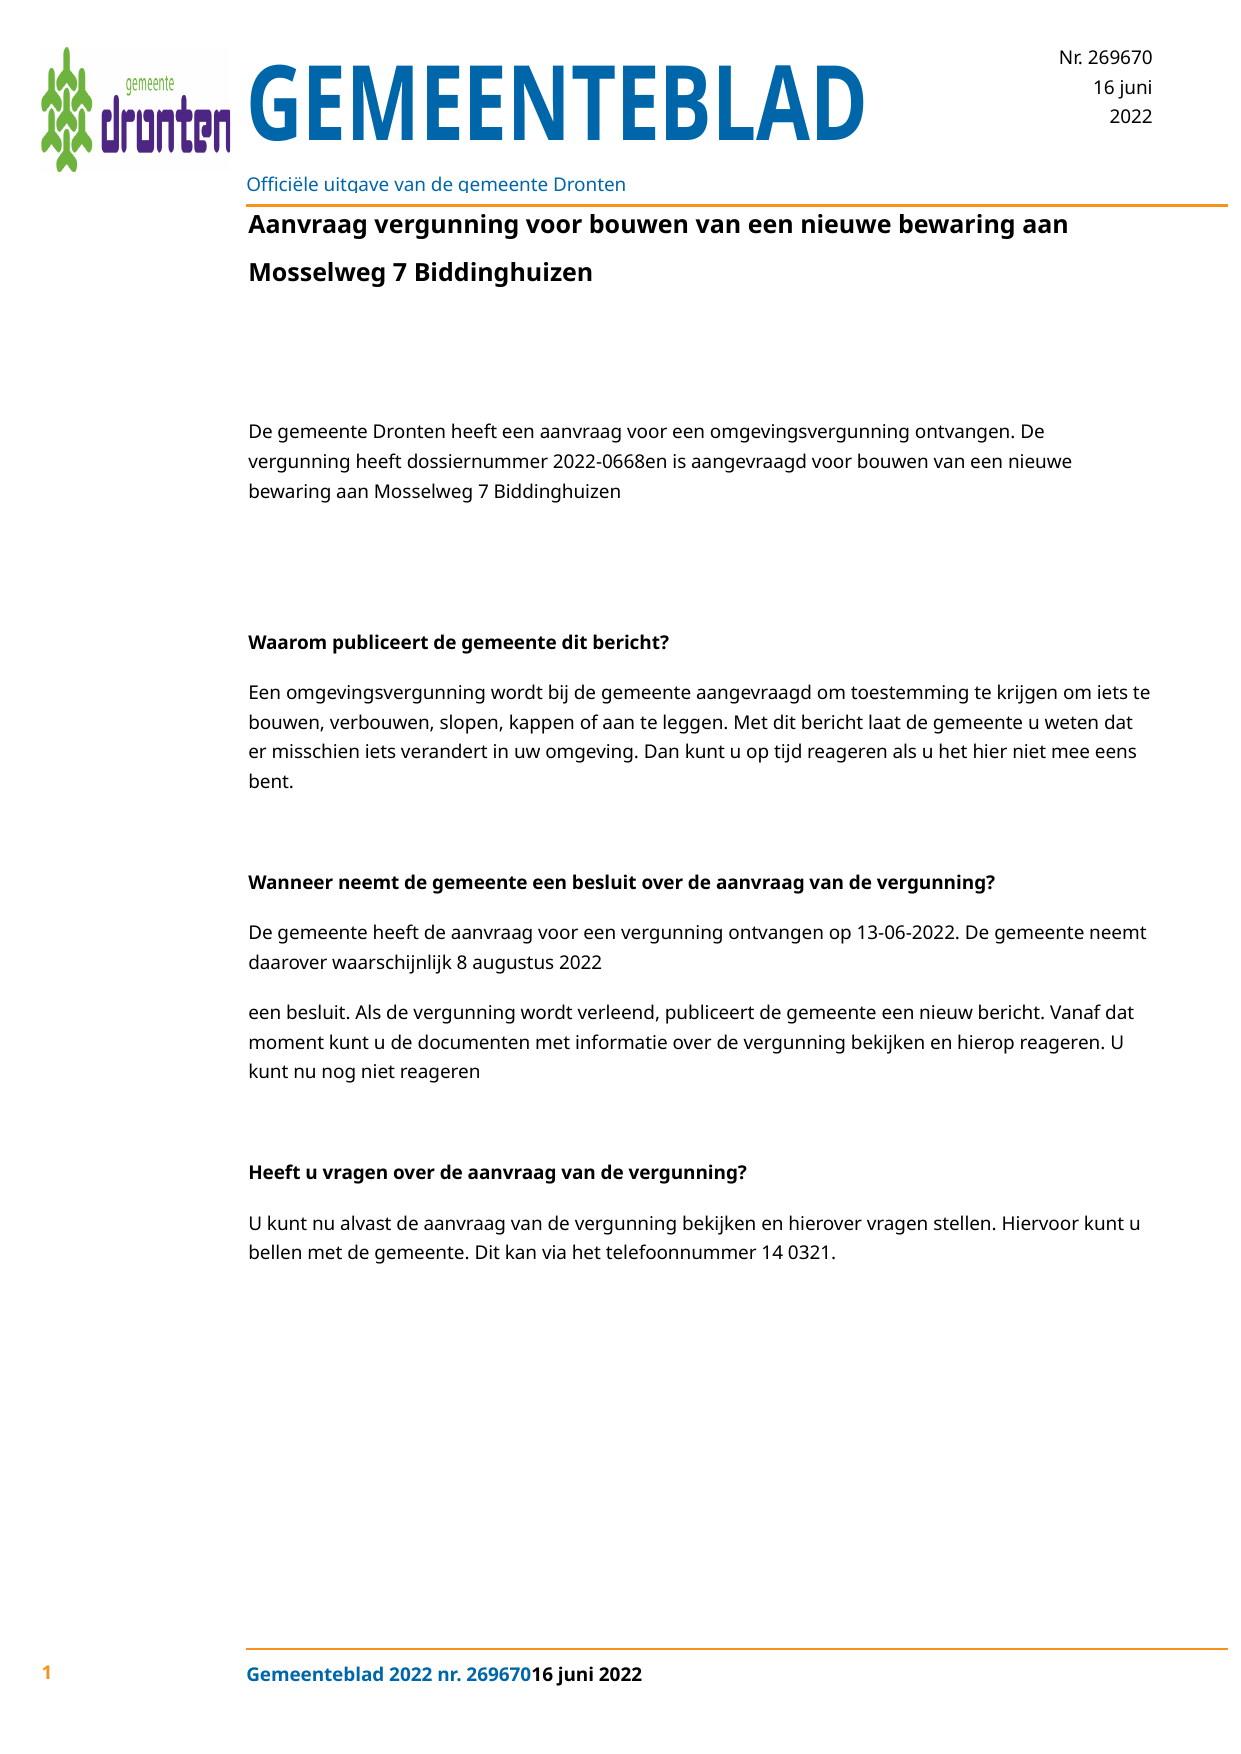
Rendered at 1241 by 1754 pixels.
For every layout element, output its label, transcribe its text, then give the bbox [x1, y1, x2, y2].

text Wanneer neemt de gemeente een besluit over de aanvraag van de vergunning? [248, 869, 1152, 895]
text De gemeente heeft de aanvraag voor een vergunning ontvangen op 13-06-2022. De gemeente neemt daarover waarschijnlijk 8 augustus 2022 [248, 919, 1152, 975]
text Waarom publiceert de gemeente dit bericht? [248, 629, 1152, 655]
text een besluit. Als de vergunning wordt verleend, publiceert de gemeente een nieuw bericht. Vanaf dat moment kunt u de documenten met informatie over de vergunning bekijken en hierop reageren. U kunt nu nog niet reageren [248, 999, 1152, 1084]
text Aanvraag vergunning voor bouwen van een nieuwe bewaring aan Mosselweg 7 Biddinghuizen [248, 207, 1152, 288]
text U kunt nu alvast de aanvraag van de vergunning bekijken en hierover vragen stellen. Hiervoor kunt u bellen met de gemeente. Dit kan via het telefoonnummer 14 0321. [248, 1210, 1152, 1265]
picture [41, 47, 231, 172]
text Een omgevingsvergunning wordt bij de gemeente aangevraagd om toestemming te krijgen om iets te bouwen, verbouwen, slopen, kappen of aan te leggen. Met dit bericht laat de gemeente u weten dat er misschien iets verandert in uw omgeving. Dan kunt u op tijd reageren als u het hier niet mee eens bent. [248, 679, 1152, 794]
text De gemeente Dronten heeft een aanvraag voor een omgevingsvergunning ontvangen. De vergunning heeft dossiernummer 2022-0668en is aangevraagd voor bouwen van een nieuwe bewaring aan Mosselweg 7 Biddinghuizen [248, 419, 1152, 504]
text Heeft u vragen over de aanvraag van de vergunning? [248, 1159, 1152, 1185]
